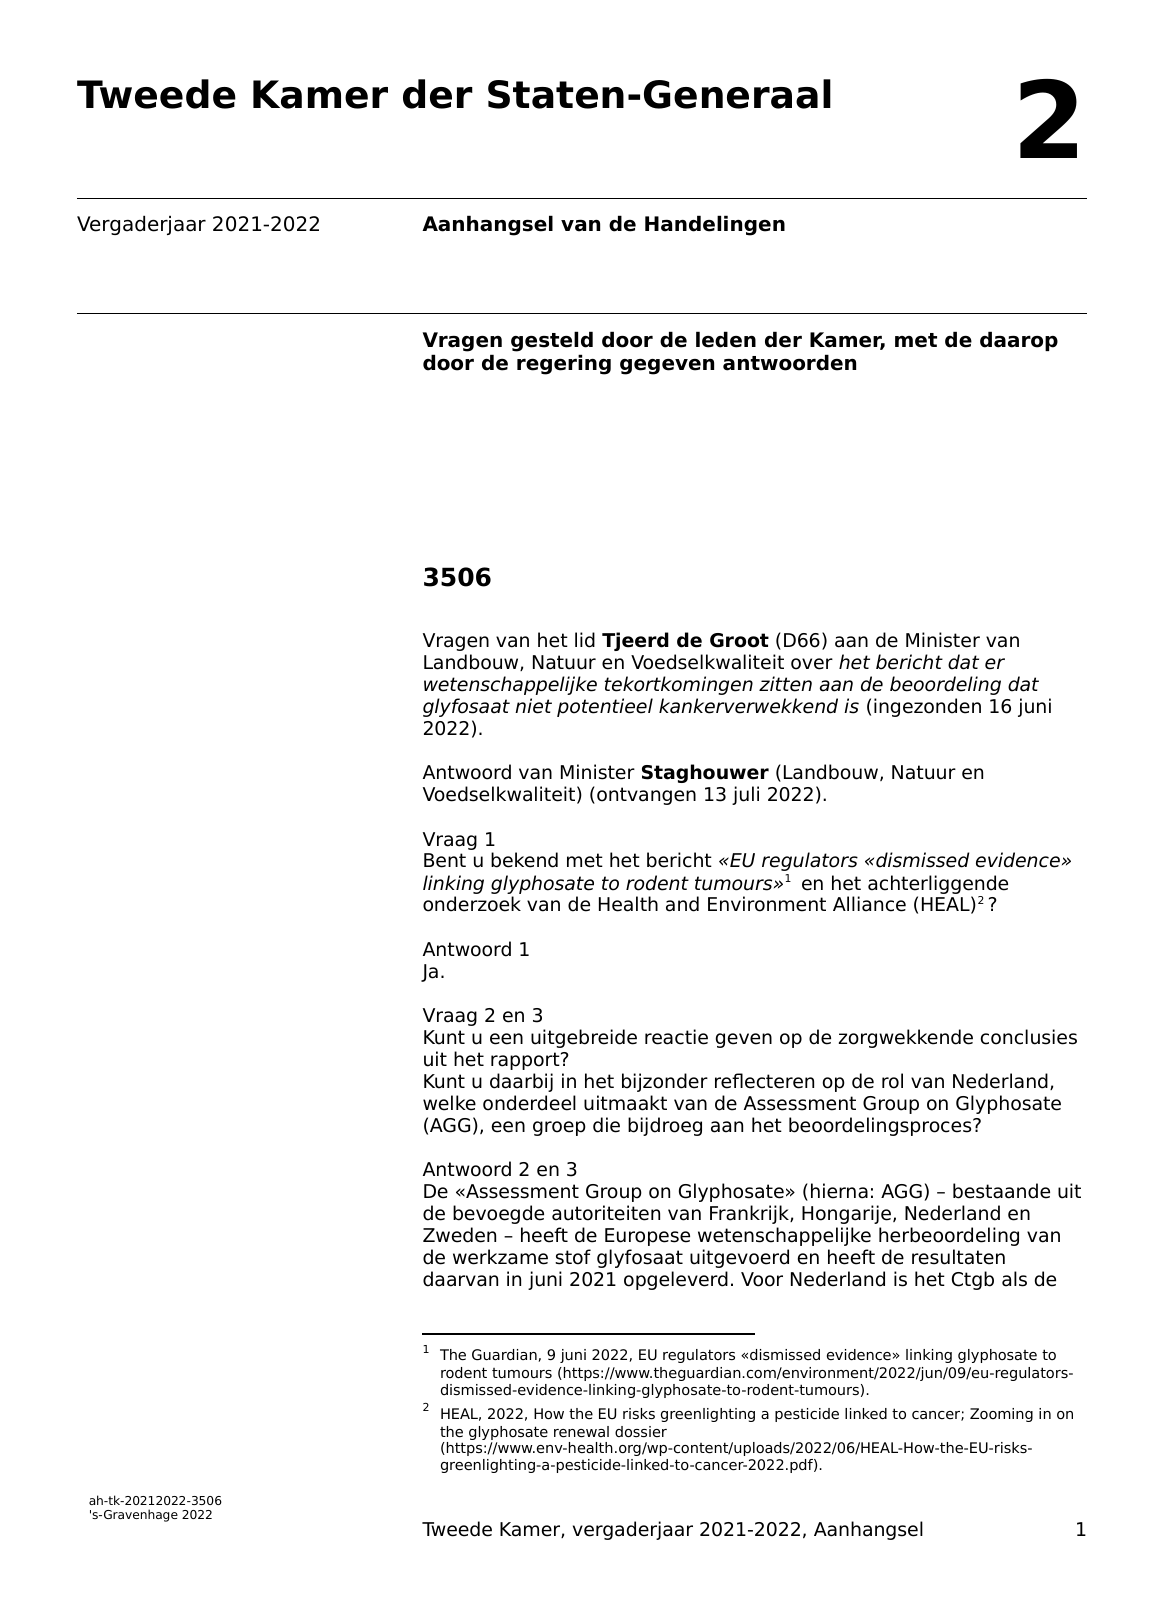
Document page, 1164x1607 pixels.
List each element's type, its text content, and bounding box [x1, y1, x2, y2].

text Kunt u daarbij in het bijzonder reflecteren op de rol van Nederland, welke onderdeel uitmaakt van de Assessment Group on Glyphosate (AGG), een groep die bijdroeg aan het beoordelingsproces? [422, 1071, 1087, 1137]
text Vraag 1 [422, 828, 1087, 850]
table_cell Vragen gesteld door de leden der Kamer, met de daarop door de regering gegeven antwoorden [422, 314, 1087, 375]
text ah-tk-20212022-3506 [88, 1494, 323, 1508]
text Ja. [422, 961, 1087, 982]
text De «Assessment Group on Glyphosate» (hierna: AGG) – bestaande uit de bevoegde autoriteiten van Frankrijk, Hongarije, Nederland en Zweden – heeft de Europese wetenschappelijke herbeoordeling van de werkzame stof glyfosaat uitgevoerd en heeft de resultaten daarvan in juni 2021 opgeleverd. Voor Nederland is het Ctgb als de [422, 1181, 1087, 1291]
text 's-Gravenhage 2022 [88, 1508, 323, 1522]
text Bent u bekend met het bericht «EU regulators «dismissed evidence» linking glyphosate to rodent tumours» en het achterliggende onderzoek van de Health and Environment Alliance (HEAL)? [422, 850, 1087, 916]
table_cell [77, 314, 422, 375]
table_header 2 [886, 59, 1087, 198]
table_cell Vergaderjaar 2021-2022 [77, 199, 422, 313]
text Antwoord van Minister Staghouwer (Landbouw, Natuur en Voedselkwaliteit) (ontvangen 13 juli 2022). [422, 762, 1087, 806]
text 3506 [422, 563, 1087, 592]
text Vragen van het lid Tjeerd de Groot (D66) aan de Minister van Landbouw, Natuur en Voedselkwaliteit over het bericht dat er wetenschappelijke tekortkomingen zitten aan de beoordeling dat glyfosaat niet potentieel kankerverwekkend is (ingezonden 16 juni 2022). [422, 630, 1087, 740]
text The Guardian, 9 juni 2022, EU regulators «dismissed evidence» linking glyphosate to rodent tumours (https://www.theguardian.com/environment/2022/jun/09/eu-regulators-dismissed-evidence-linking-glyphosate-to-rodent-tumours). [422, 1343, 1087, 1399]
text Antwoord 2 en 3 [422, 1159, 1087, 1181]
table_cell Aanhangsel van de Handelingen [422, 199, 1087, 313]
text Vraag 2 en 3 [422, 1005, 1087, 1027]
text Kunt u een uitgebreide reactie geven op de zorgwekkende conclusies uit het rapport? [422, 1027, 1087, 1071]
text HEAL, 2022, How the EU risks greenlighting a pesticide linked to cancer; Zooming in on the glyphosate renewal dossier (https://www.env-health.org/wp-content/uploads/2022/06/HEAL-How-the-EU-risks-greenlighting-a-pesticide-linked-to-cancer-2022.pdf). [422, 1402, 1087, 1474]
table_header Tweede Kamer der Staten-Generaal [77, 59, 886, 198]
text Antwoord 1 [422, 938, 1087, 961]
